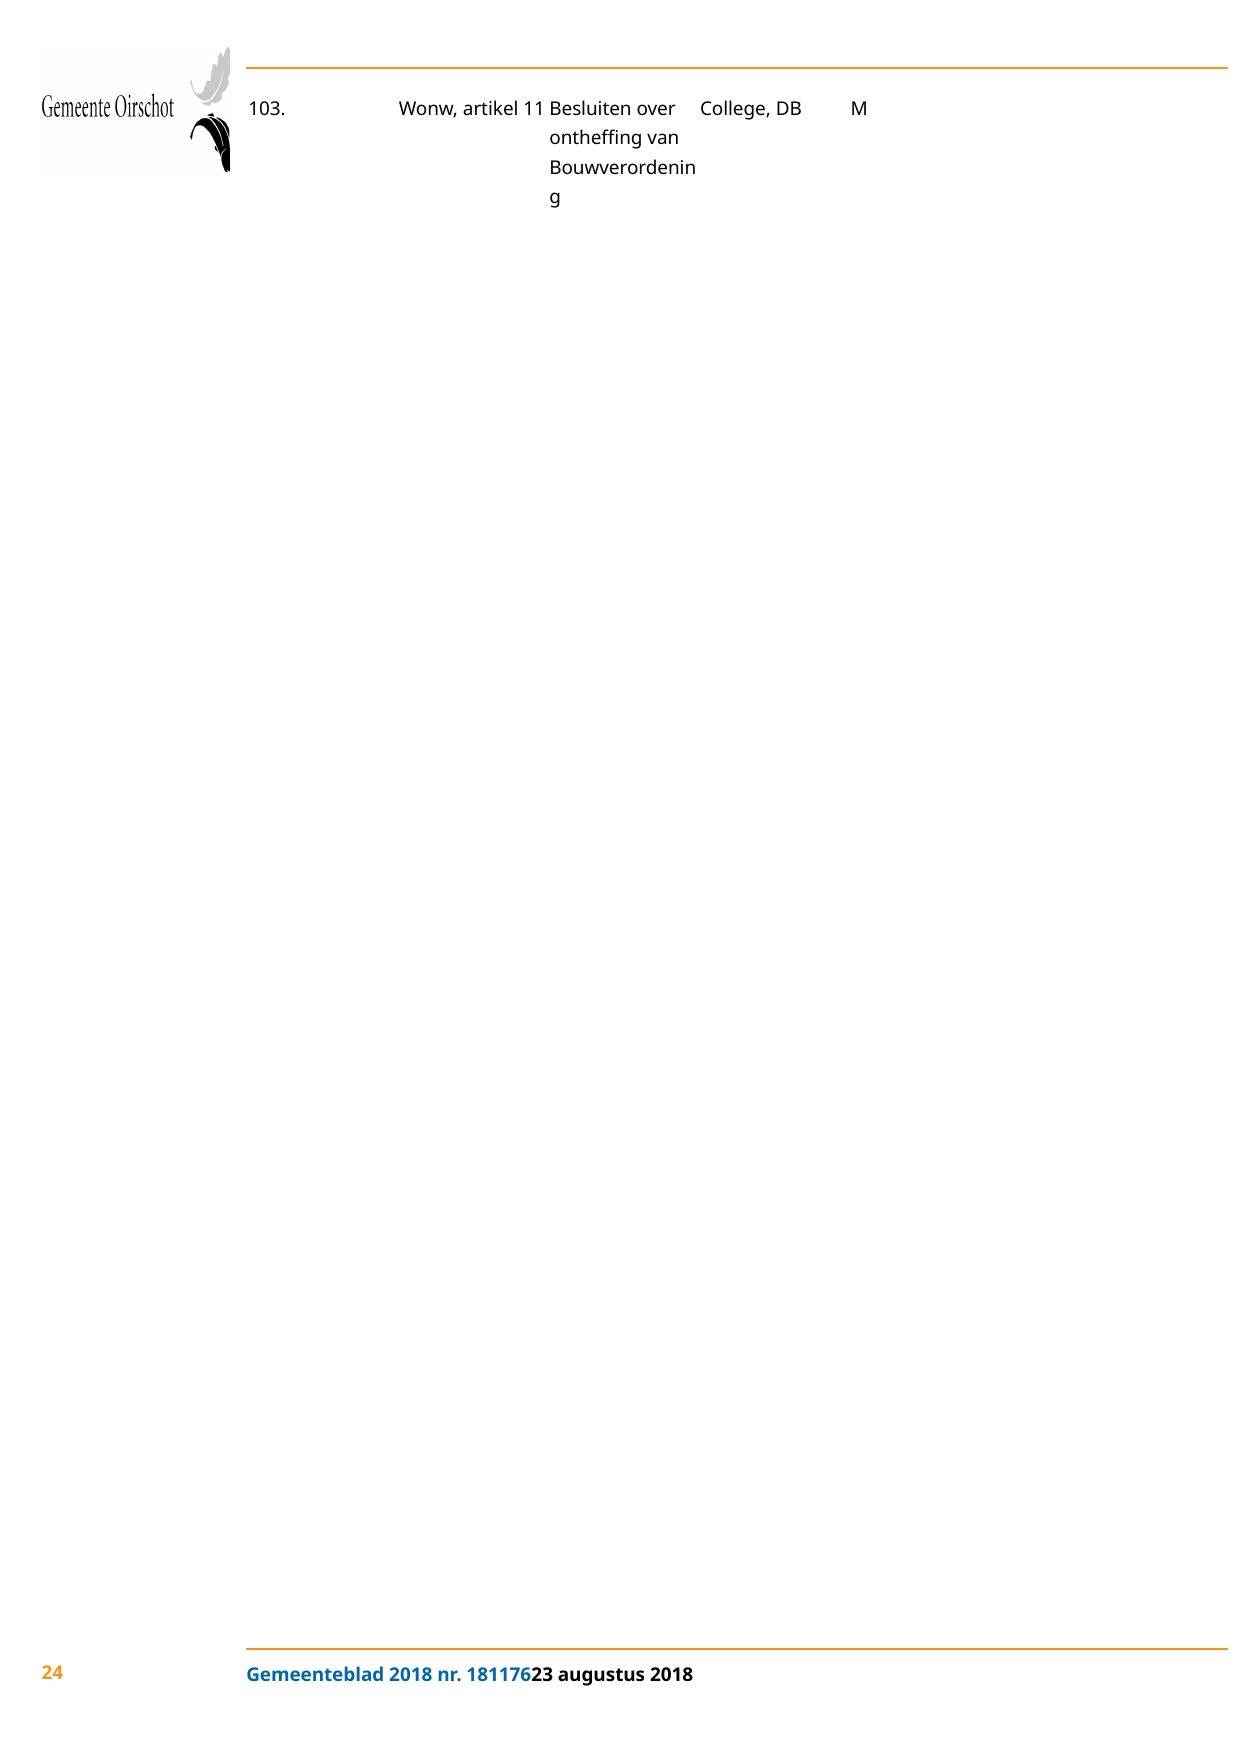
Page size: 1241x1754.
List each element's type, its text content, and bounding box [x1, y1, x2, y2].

picture [41, 47, 231, 172]
table_cell Wonw, artikel 11 [399, 95, 549, 209]
table_cell [248, 95, 398, 209]
table_cell College, DB [700, 95, 850, 209]
table_cell Besluiten over ontheffing van Bouwverordening [549, 95, 700, 209]
table_cell [1001, 95, 1152, 209]
table_cell M [850, 95, 1001, 209]
